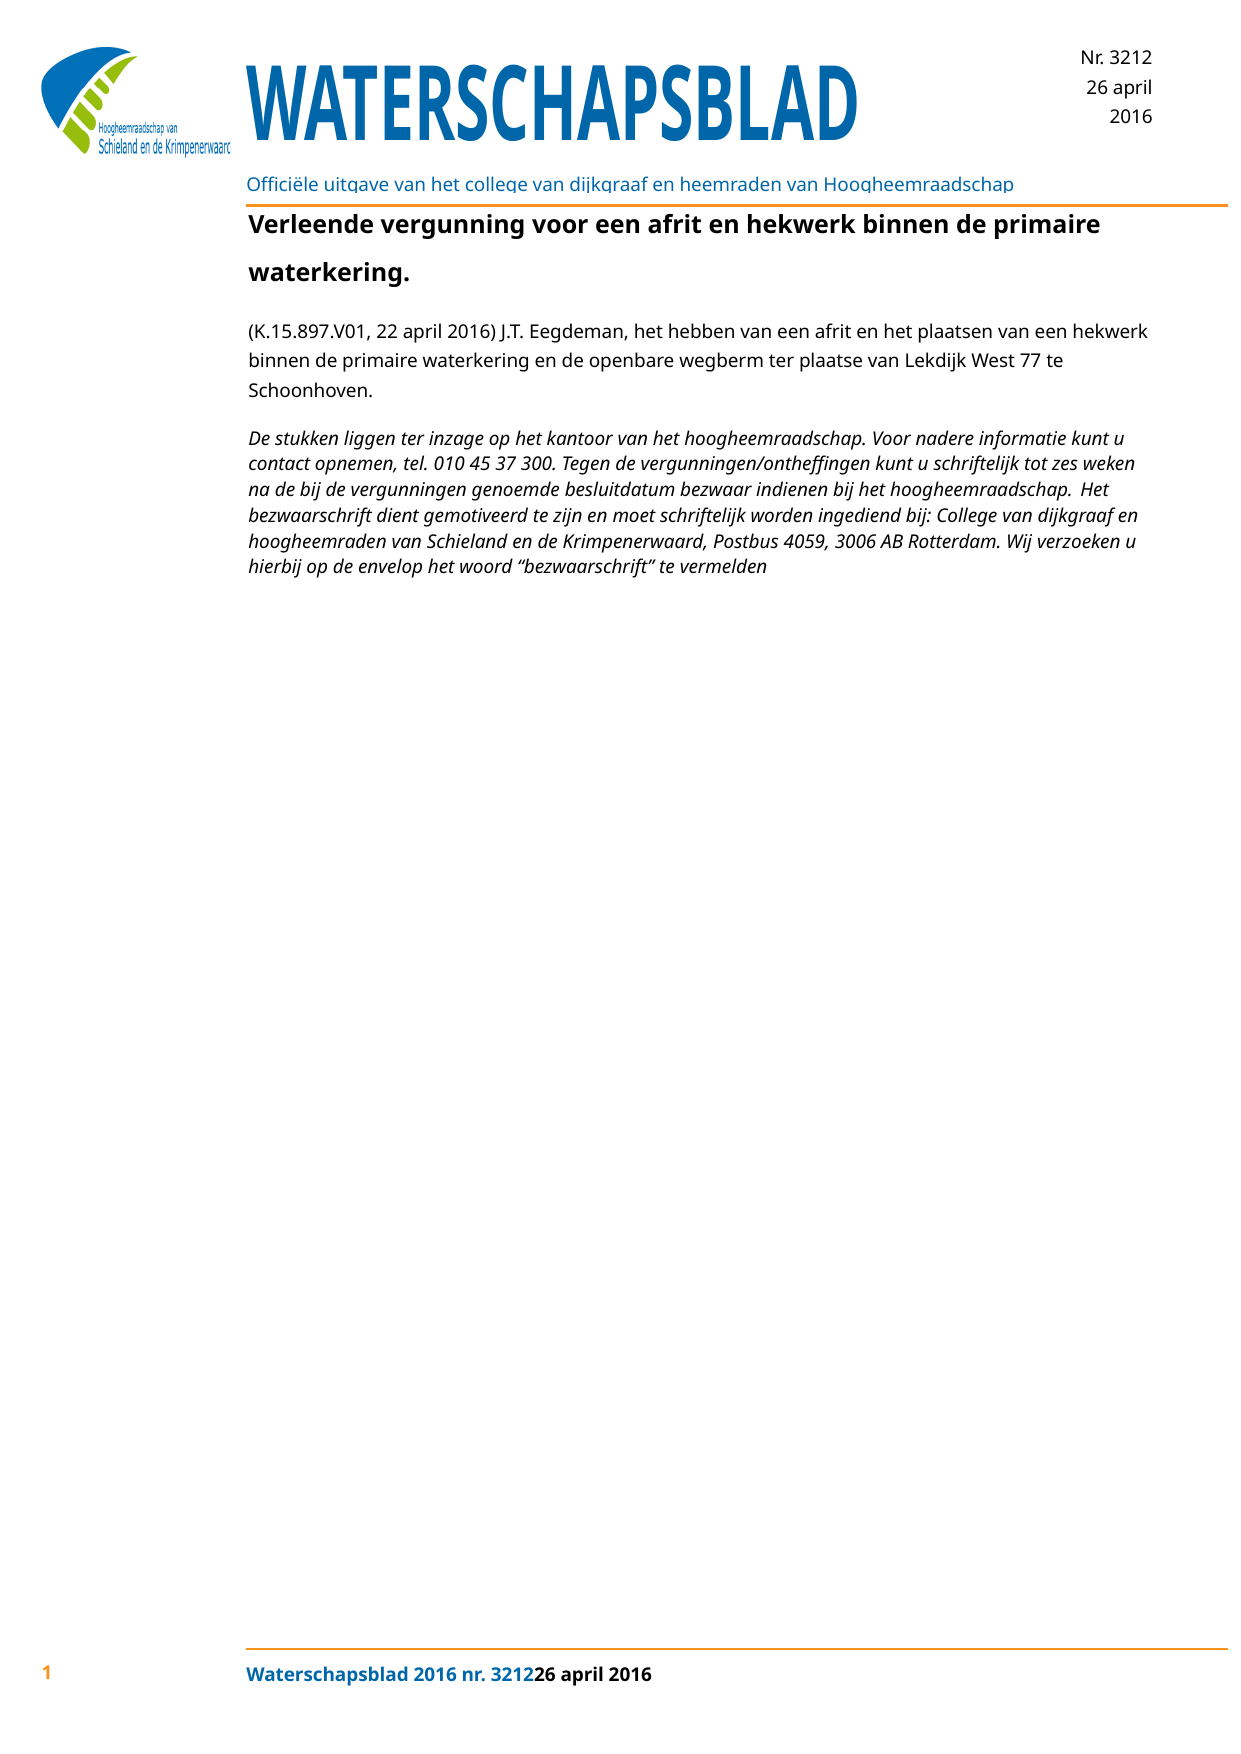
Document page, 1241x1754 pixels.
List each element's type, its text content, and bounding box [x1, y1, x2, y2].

text (K.15.897.V01, 22 april 2016) J.T. Eegdeman, het hebben van een afrit en het plaatsen van een hekwerk binnen de primaire waterkering en de openbare wegberm ter plaatse van Lekdijk West 77 te Schoonhoven. [248, 318, 1152, 403]
text Verleende vergunning voor een afrit en hekwerk binnen de primaire waterkering. [248, 207, 1152, 288]
picture [41, 47, 231, 172]
text De stukken liggen ter inzage op het kantoor van het hoogheemraadschap. Voor nadere informatie kunt u contact opnemen, tel. 010 45 37 300. Tegen de vergunningen/ontheffingen kunt u schriftelijk tot zes weken na de bij de vergunningen genoemde besluitdatum bezwaar indienen bij het hoogheemraadschap. Het bezwaarschrift dient gemotiveerd te zijn en moet schriftelijk worden ingediend bij: College van dijkgraaf en hoogheemraden van Schieland en de Krimpenerwaard, Postbus 4059, 3006 AB Rotterdam. Wij verzoeken u hierbij op de envelop het woord “bezwaarschrift” te vermelden [248, 425, 1152, 579]
